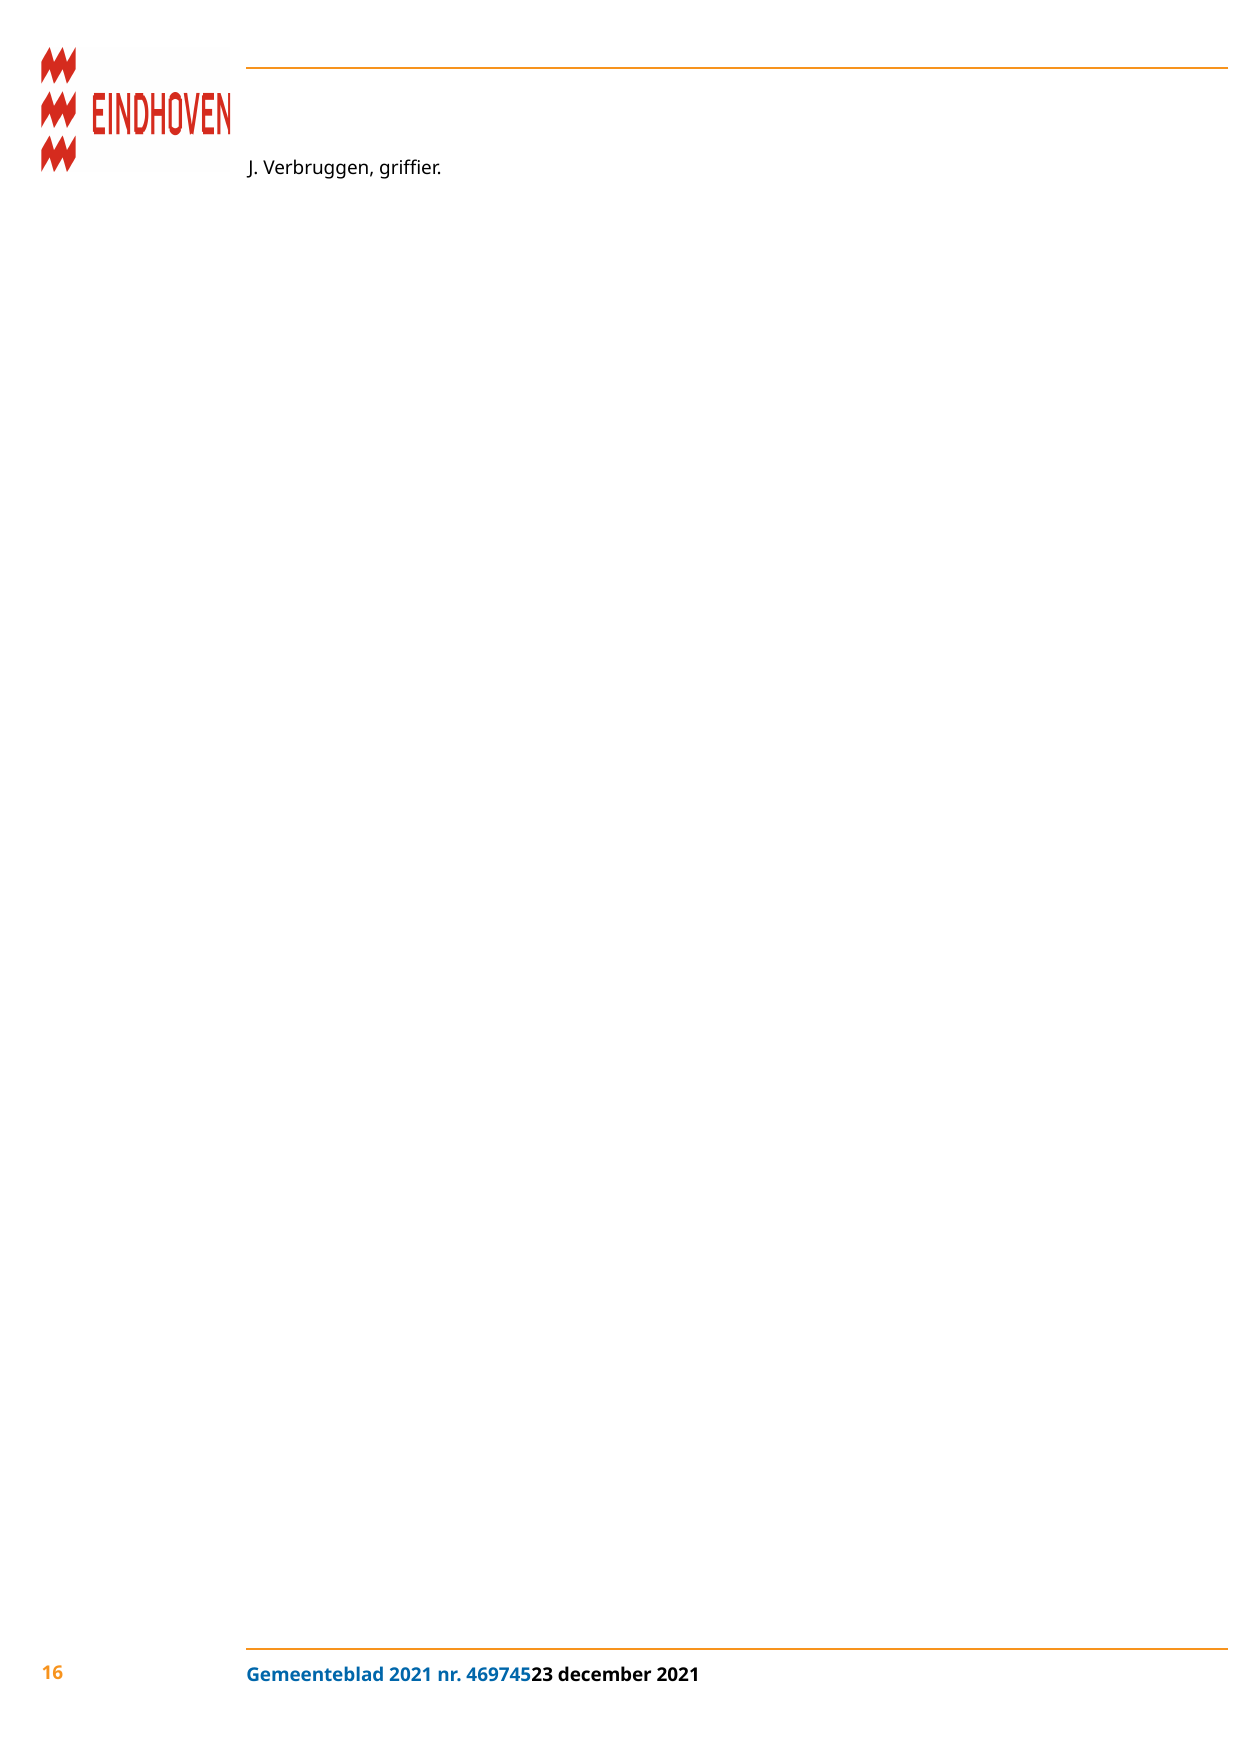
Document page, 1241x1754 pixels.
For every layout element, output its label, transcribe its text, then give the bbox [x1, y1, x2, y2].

picture [41, 47, 231, 172]
text J. Verbruggen, griffier. [248, 154, 1152, 180]
